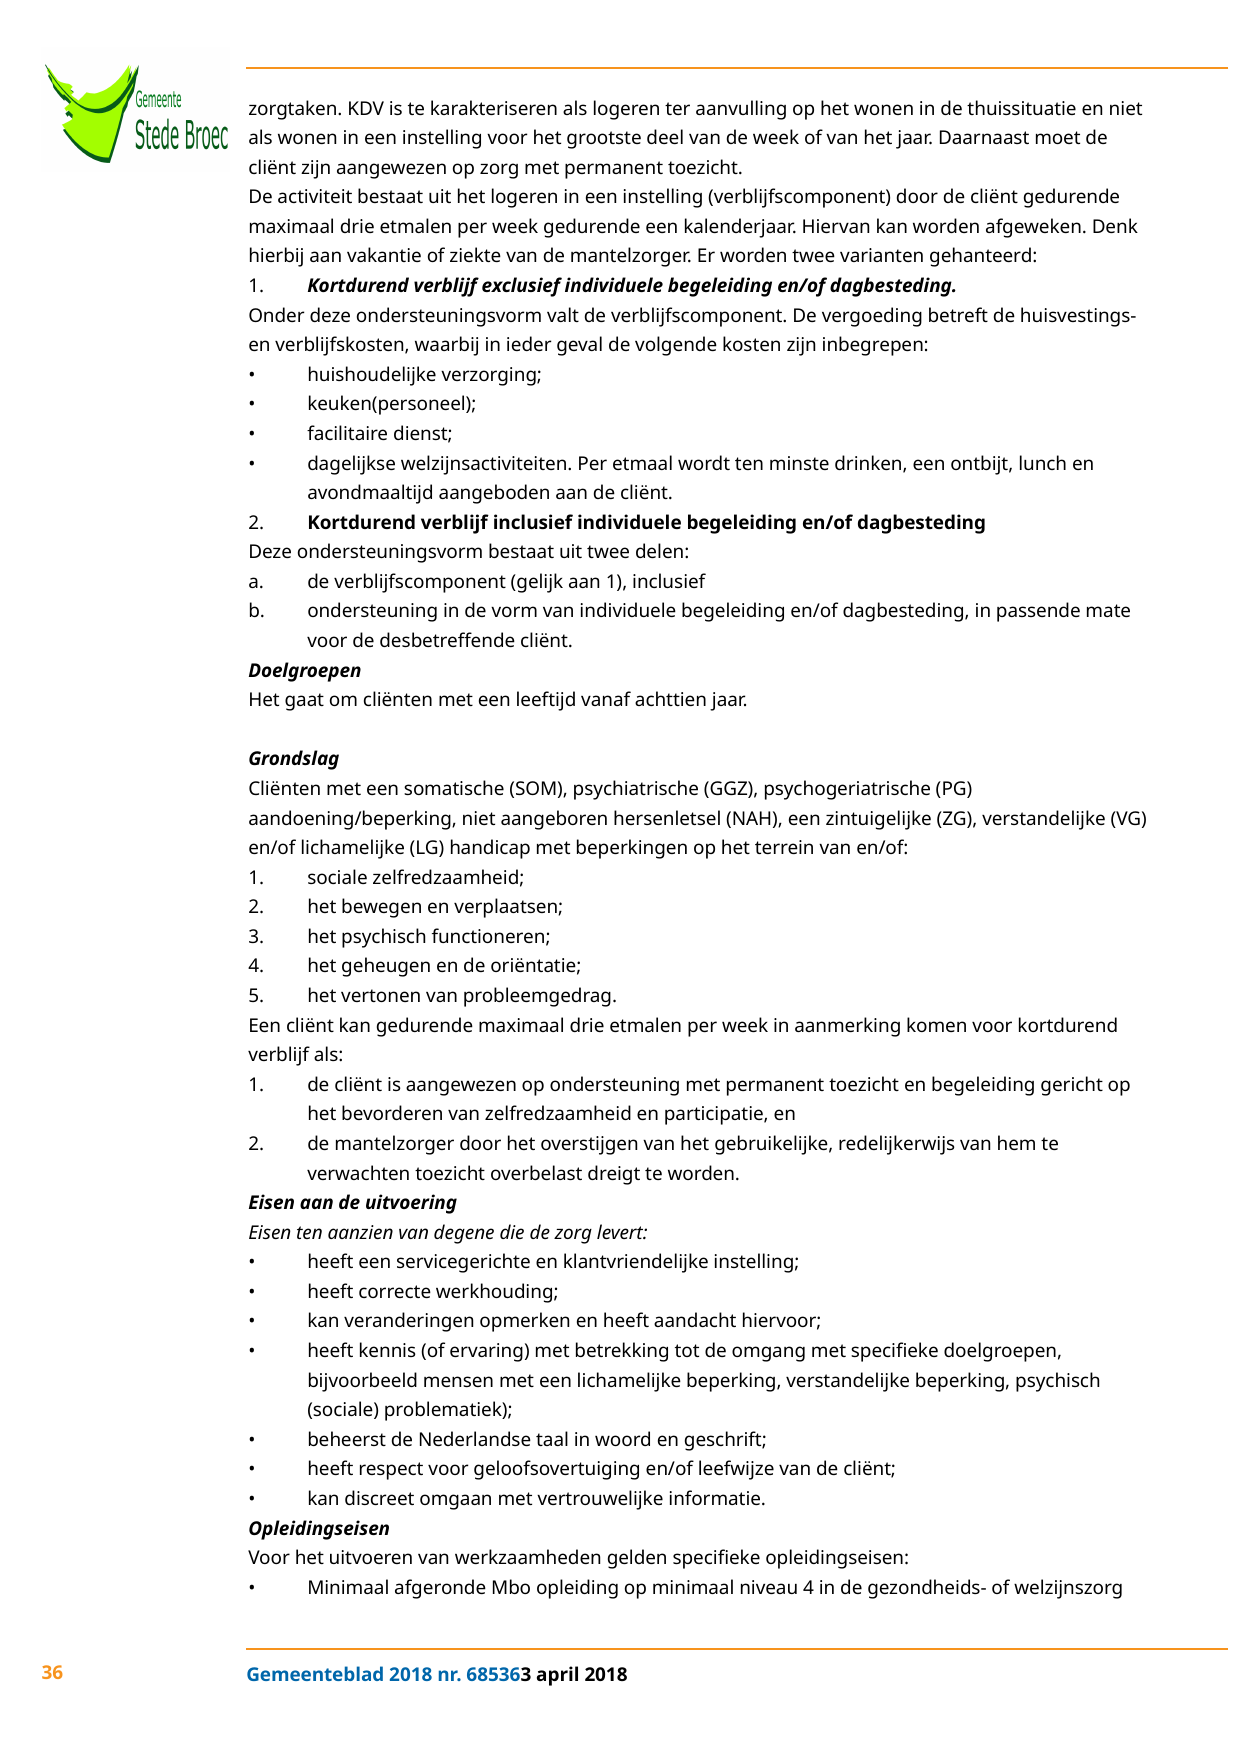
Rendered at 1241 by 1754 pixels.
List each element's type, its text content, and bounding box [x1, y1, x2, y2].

list heeft respect voor geloofsovertuiging en/of leefwijze van de cliënt; [248, 1456, 1152, 1481]
list het psychisch functioneren; [248, 923, 1152, 949]
text Voor het uitvoeren van werkzaamheden gelden specifieke opleidingseisen: [248, 1544, 1152, 1570]
list de cliënt is aangewezen op ondersteuning met permanent toezicht en begeleiding gericht op het bevorderen van zelfredzaamheid en participatie, en [248, 1071, 1152, 1126]
text Een cliënt kan gedurende maximaal drie etmalen per week in aanmerking komen voor kortdurend verblijf als: [248, 1012, 1152, 1067]
text Eisen aan de uitvoering [248, 1189, 1152, 1215]
list Kortdurend verblijf inclusief individuele begeleiding en/of dagbesteding [248, 509, 1152, 535]
text Het gaat om cliënten met een leeftijd vanaf achttien jaar. [248, 686, 1152, 712]
list huishoudelijke verzorging; [248, 361, 1152, 387]
list de mantelzorger door het overstijgen van het gebruikelijke, redelijkerwijs van hem te verwachten toezicht overbelast dreigt te worden. [248, 1130, 1152, 1186]
list de verblijfscomponent (gelijk aan 1), inclusief [248, 568, 1152, 594]
list het geheugen en de oriëntatie; [248, 953, 1152, 978]
list kan discreet omgaan met vertrouwelijke informatie. [248, 1485, 1152, 1511]
list heeft een servicegerichte en klantvriendelijke instelling; [248, 1248, 1152, 1274]
list Minimaal afgeronde Mbo opleiding op minimaal niveau 4 in de gezondheids- of welzijnszorg [248, 1574, 1152, 1600]
text Eisen ten aanzien van degene die de zorg levert: [248, 1219, 1152, 1245]
text zorgtaken. KDV is te karakteriseren als logeren ter aanvulling op het wonen in de thuissituatie en niet als wonen in een instelling voor het grootste deel van de week of van het jaar. Daarnaast moet de cliënt zijn aangewezen op zorg met permanent toezicht. [248, 95, 1152, 180]
text Onder deze ondersteuningsvorm valt de verblijfscomponent. De vergoeding betreft de huisvestings- en verblijfskosten, waarbij in ieder geval de volgende kosten zijn inbegrepen: [248, 302, 1152, 357]
text Doelgroepen [248, 657, 1152, 683]
list het bewegen en verplaatsen; [248, 893, 1152, 919]
list facilitaire dienst; [248, 420, 1152, 446]
text Grondslag [248, 746, 1152, 771]
list kan veranderingen opmerken en heeft aandacht hiervoor; [248, 1308, 1152, 1333]
list keuken(personeel); [248, 391, 1152, 416]
text Opleidingseisen [248, 1515, 1152, 1541]
list heeft correcte werkhouding; [248, 1278, 1152, 1304]
list sociale zelfredzaamheid; [248, 864, 1152, 890]
list ondersteuning in de vorm van individuele begeleiding en/of dagbesteding, in passende mate voor de desbetreffende cliënt. [248, 598, 1152, 653]
list het vertonen van probleemgedrag. [248, 982, 1152, 1008]
list Kortdurend verblijf exclusief individuele begeleiding en/of dagbesteding. [248, 272, 1152, 298]
text Cliënten met een somatische (SOM), psychiatrische (GGZ), psychogeriatrische (PG) aandoening/beperking, niet aangeboren hersenletsel (NAH), een zintuigelijke (ZG), verstandelijke (VG) en/of lichamelijke (LG) handicap met beperkingen op het terrein van en/of: [248, 775, 1152, 860]
text De activiteit bestaat uit het logeren in een instelling (verblijfscomponent) door de cliënt gedurende maximaal drie etmalen per week gedurende een kalenderjaar. Hiervan kan worden afgeweken. Denk hierbij aan vakantie of ziekte van de mantelzorger. Er worden twee varianten gehanteerd: [248, 183, 1152, 268]
list heeft kennis (of ervaring) met betrekking tot de omgang met specifieke doelgroepen, bijvoorbeeld mensen met een lichamelijke beperking, verstandelijke beperking, psychisch (sociale) problematiek); [248, 1337, 1152, 1422]
picture [41, 47, 231, 172]
list beheerst de Nederlandse taal in woord en geschrift; [248, 1426, 1152, 1452]
list dagelijkse welzijnsactiviteiten. Per etmaal wordt ten minste drinken, een ontbijt, lunch en avondmaaltijd aangeboden aan de cliënt. [248, 450, 1152, 505]
text Deze ondersteuningsvorm bestaat uit twee delen: [248, 538, 1152, 564]
